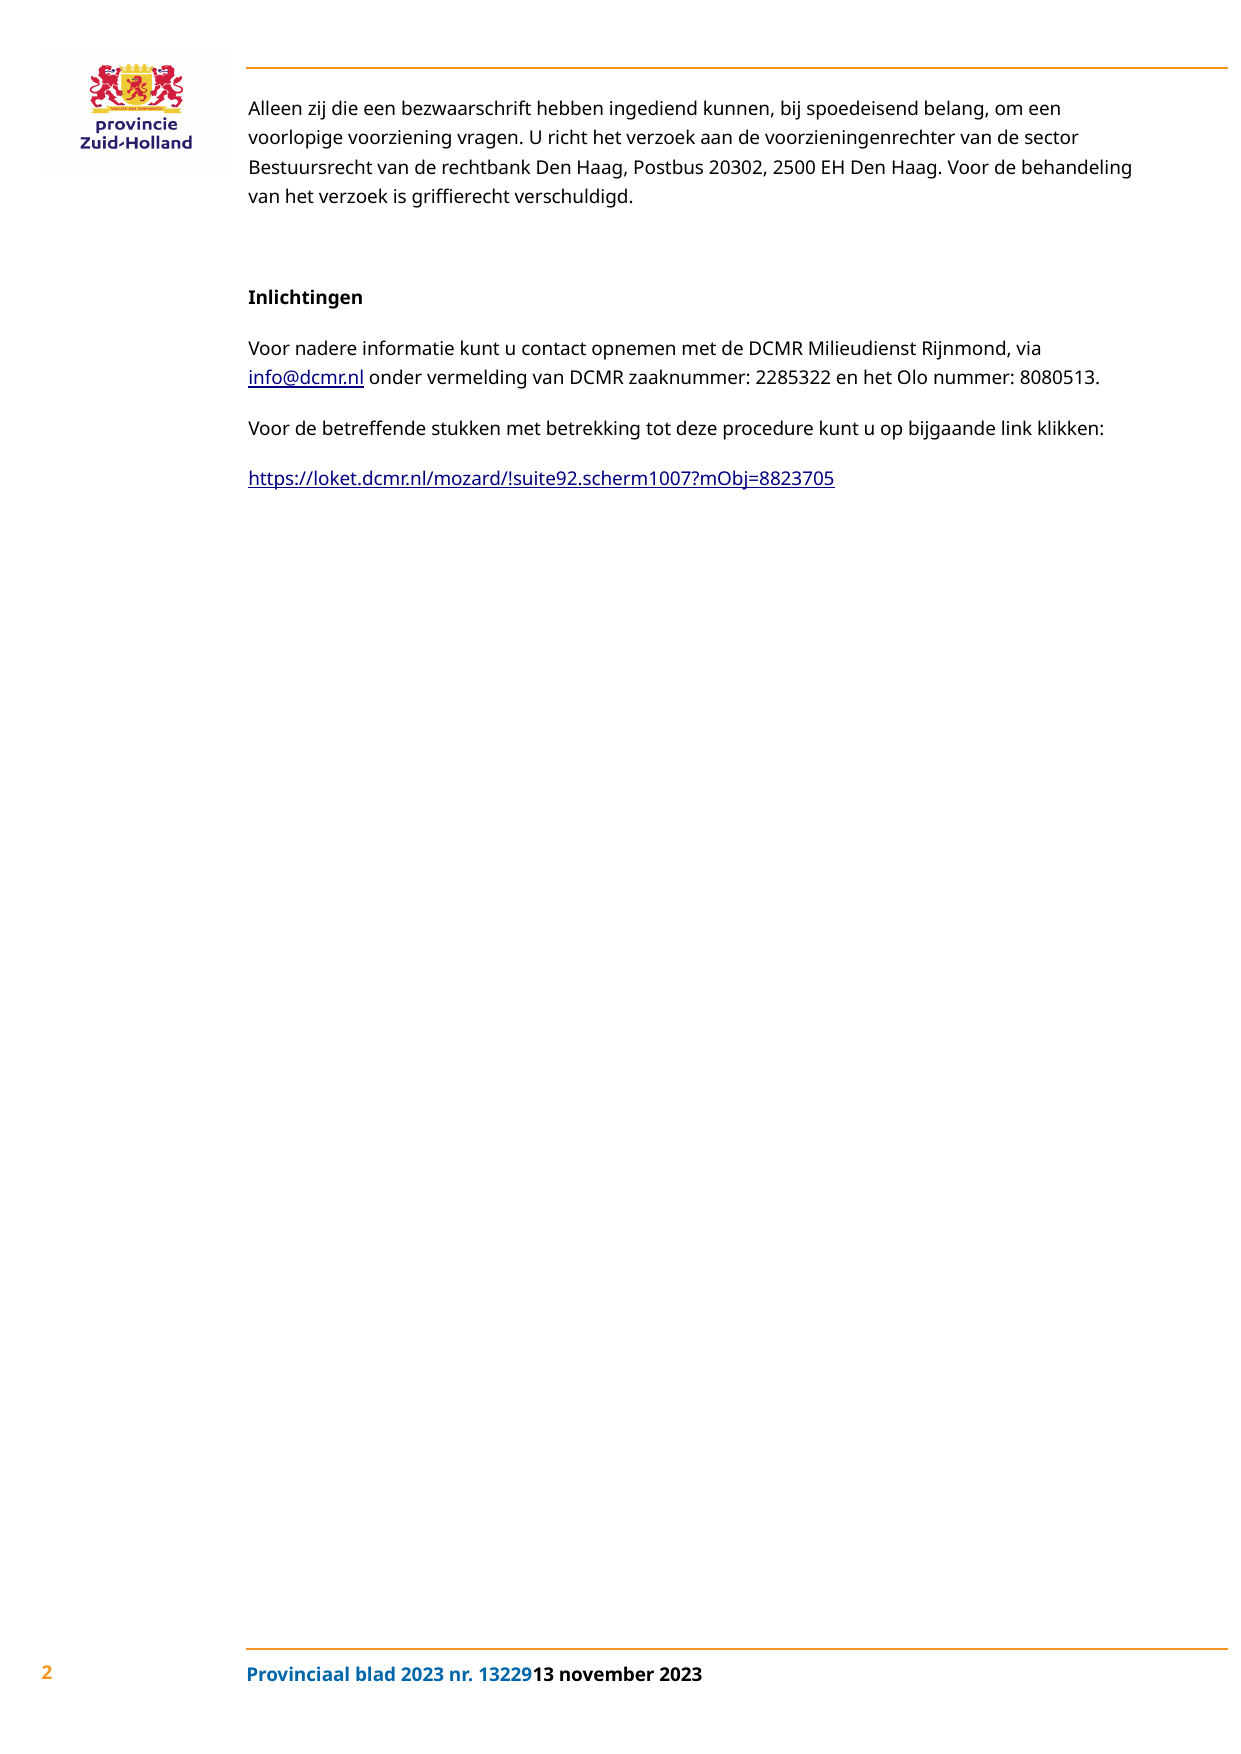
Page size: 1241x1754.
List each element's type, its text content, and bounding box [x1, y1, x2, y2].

text Voor nadere informatie kunt u contact opnemen met de DCMR Milieudienst Rijnmond, via info@dcmr.nl onder vermelding van DCMR zaaknummer: 2285322 en het Olo nummer: 8080513. [248, 335, 1152, 390]
text Alleen zij die een bezwaarschrift hebben ingediend kunnen, bij spoedeisend belang, om een voorlopige voorziening vragen. U richt het verzoek aan de voorzieningenrechter van de sector Bestuursrecht van de rechtbank Den Haag, Postbus 20302, 2500 EH Den Haag. Voor de behandeling van het verzoek is griffierecht verschuldigd. [248, 95, 1152, 209]
text Inlichtingen [248, 284, 1152, 310]
text https://loket.dcmr.nl/mozard/!suite92.scherm1007?mObj=8823705 [248, 465, 1152, 491]
text Voor de betreffende stukken met betrekking tot deze procedure kunt u op bijgaande link klikken: [248, 415, 1152, 441]
picture [41, 47, 231, 172]
